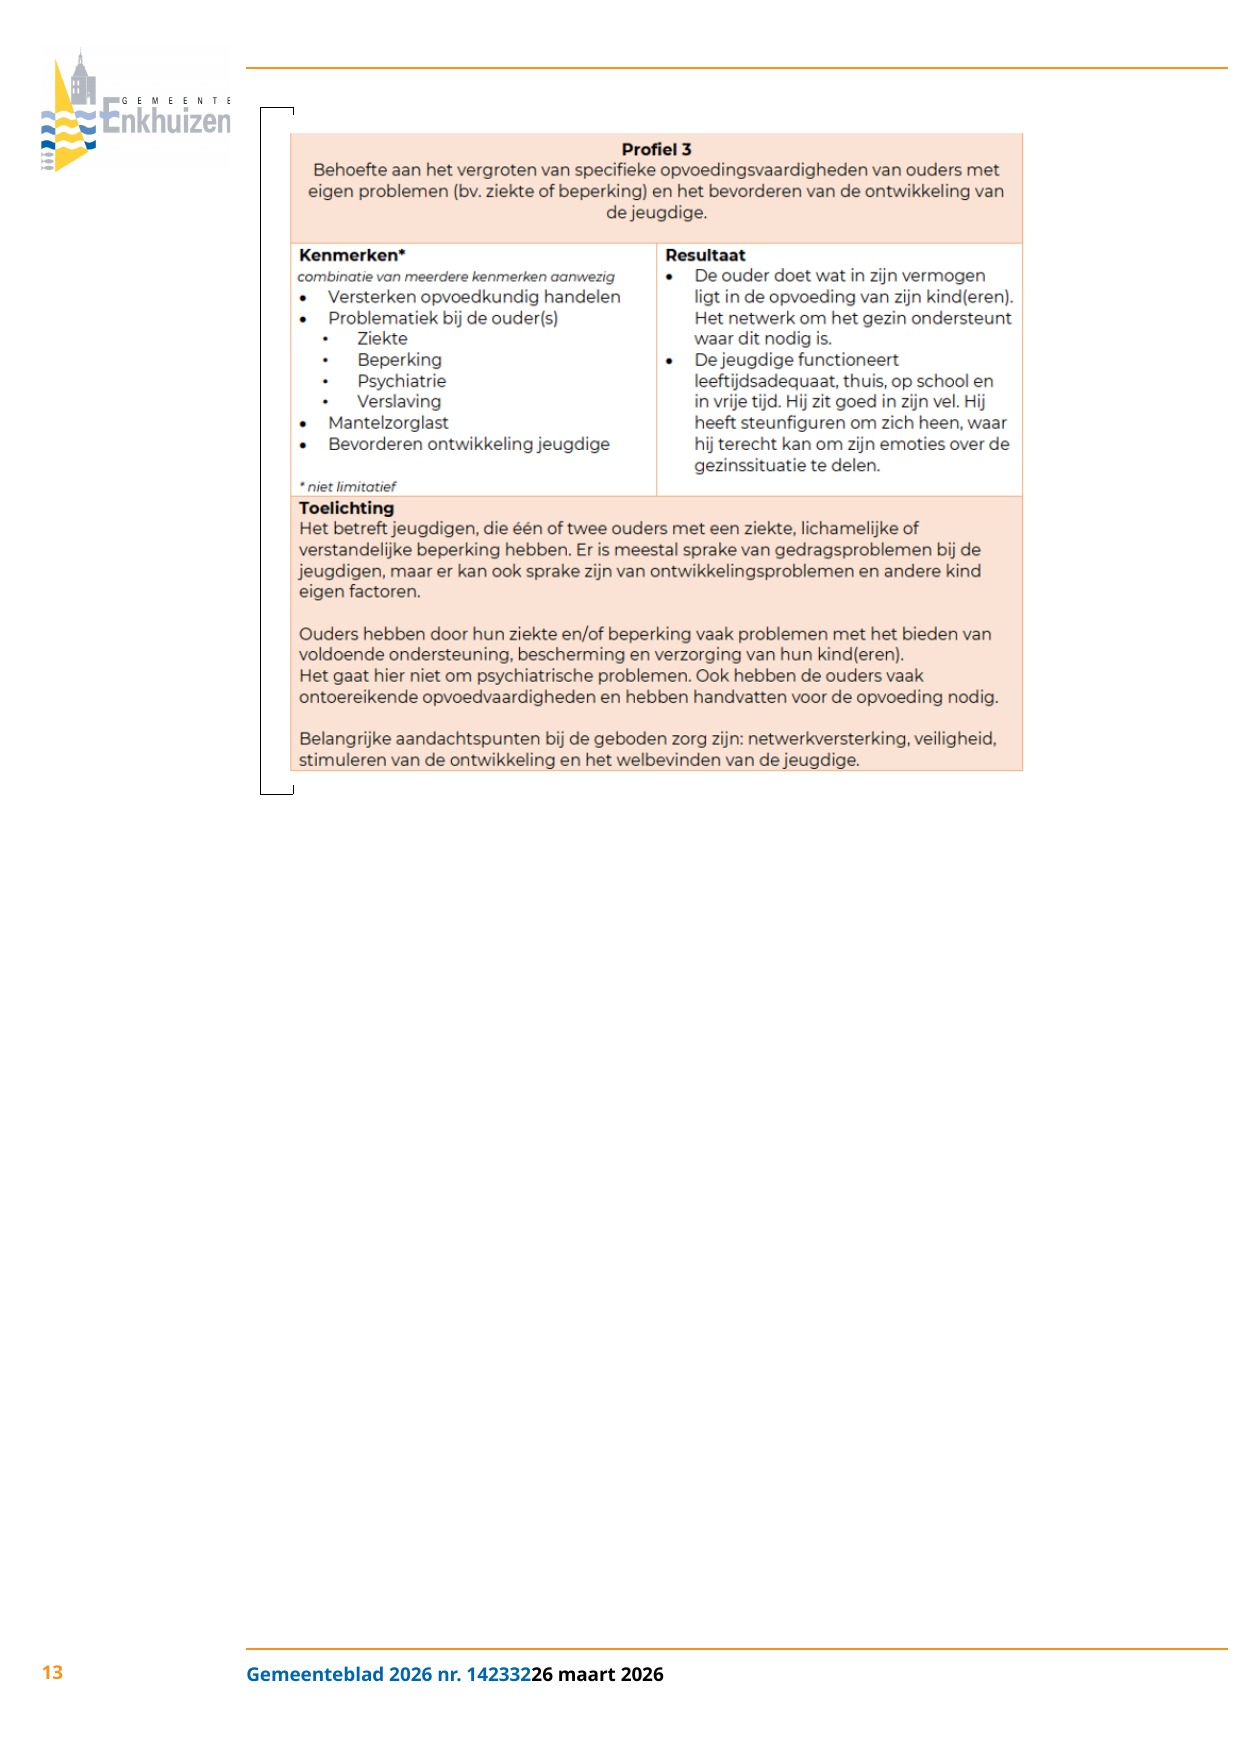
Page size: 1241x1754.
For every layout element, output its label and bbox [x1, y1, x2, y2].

picture [41, 47, 231, 172]
picture [268, 115, 1037, 785]
